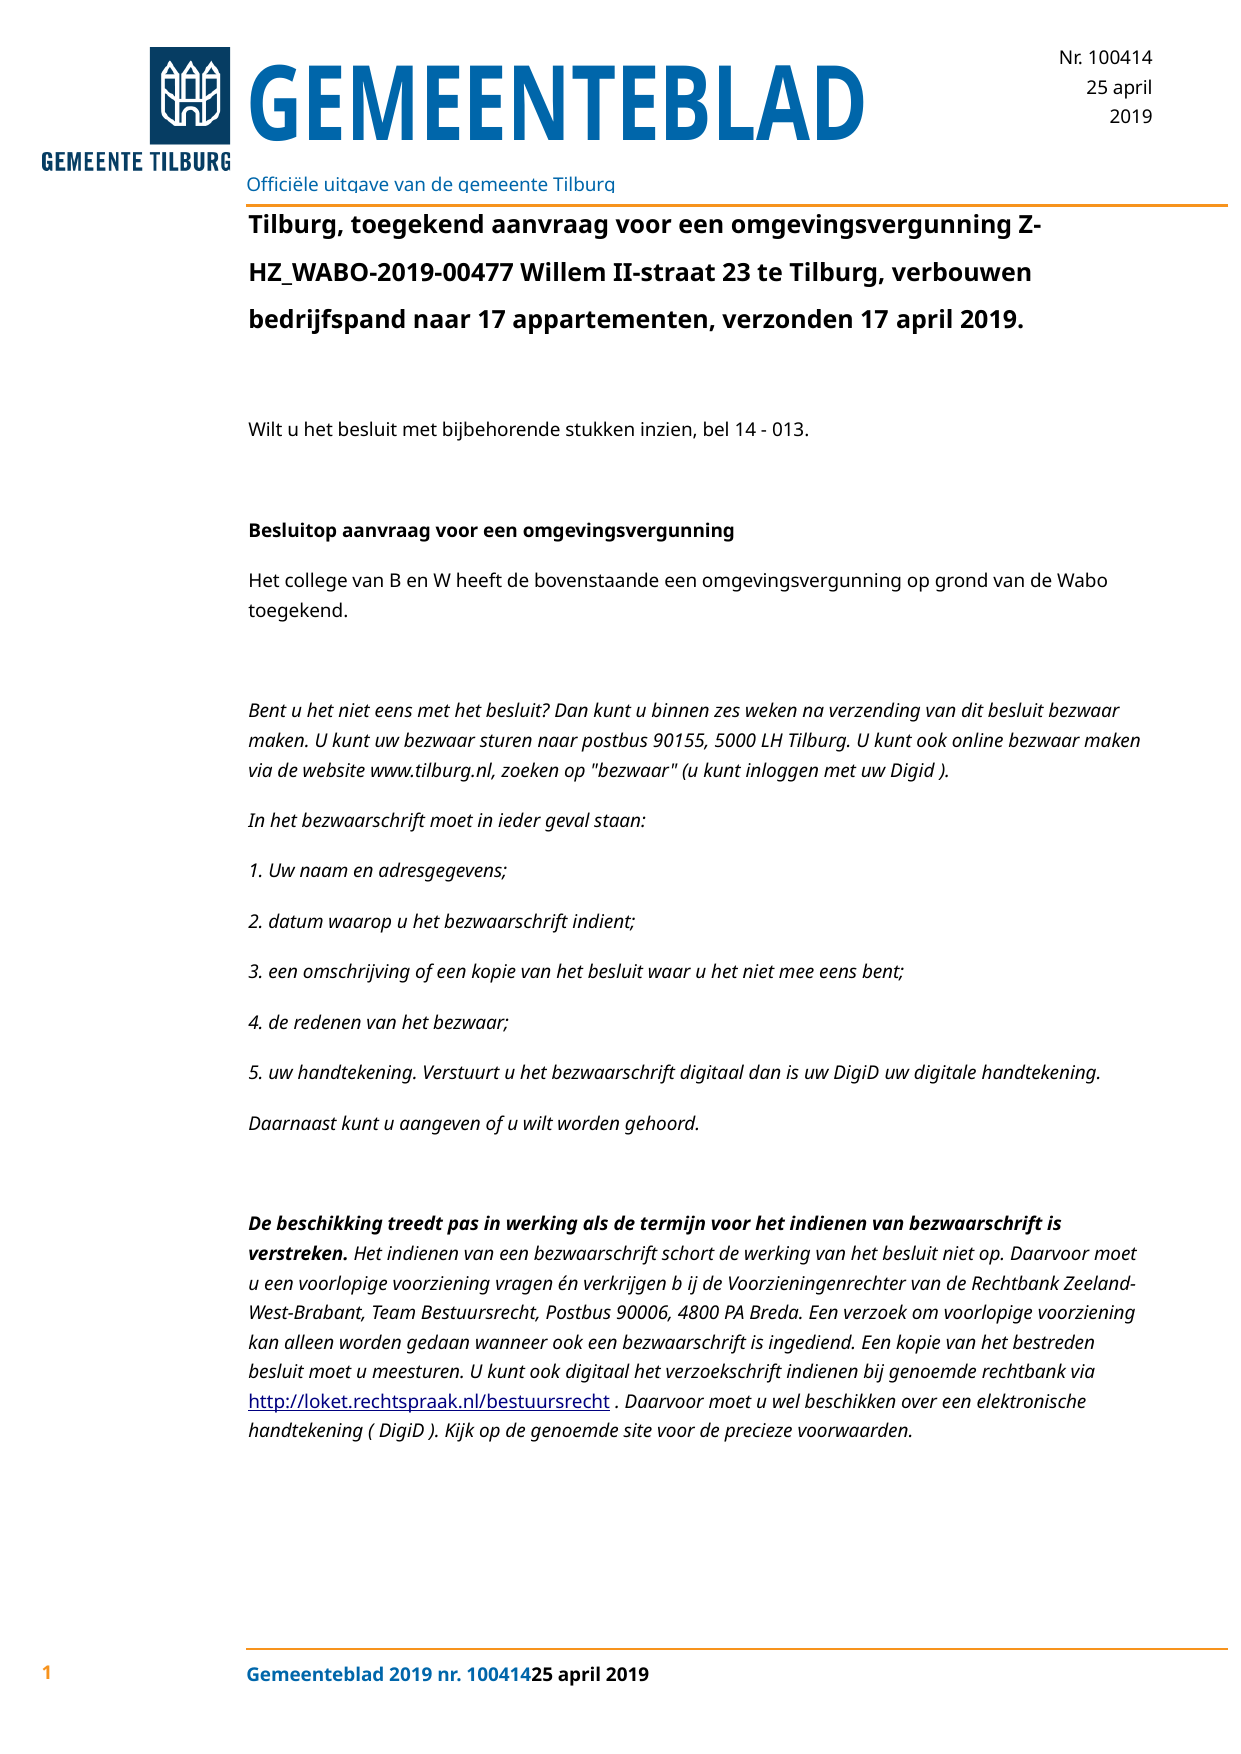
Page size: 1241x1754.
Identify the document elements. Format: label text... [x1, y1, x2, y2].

text Daarnaast kunt u aangeven of u wilt worden gehoord. [248, 1110, 1152, 1135]
text Tilburg, toegekend aanvraag voor een omgevingsvergunning Z-HZ_WABO-2019-00477 Willem II-straat 23 te Tilburg, verbouwen bedrijfspand naar 17 appartementen, verzonden 17 april 2019. [248, 207, 1152, 336]
text Besluitop aanvraag voor een omgevingsvergunning [248, 517, 1152, 542]
text 1. Uw naam en adresgegevens; [248, 858, 1152, 883]
text Bent u het niet eens met het besluit? Dan kunt u binnen zes weken na verzending van dit besluit bezwaar maken. U kunt uw bezwaar sturen naar postbus 90155, 5000 LH Tilburg. U kunt ook online bezwaar maken via de website www.tilburg.nl, zoeken op "bezwaar" (u kunt inloggen met uw Digid ). [248, 698, 1152, 782]
text 3. een omschrijving of een kopie van het besluit waar u het niet mee eens bent; [248, 958, 1152, 984]
text 4. de redenen van het bezwaar; [248, 1009, 1152, 1034]
text Het college van B en W heeft de bovenstaande een omgevingsvergunning op grond van de Wabo toegekend. [248, 567, 1152, 622]
picture [41, 47, 231, 172]
text De beschikking treedt pas in werking als de termijn voor het indienen van bezwaarschrift is verstreken. Het indienen van een bezwaarschrift schort de werking van het besluit niet op. Daarvoor moet u een voorlopige voorziening vragen én verkrijgen b ij de Voorzieningenrechter van de Rechtbank Zeeland-West-Brabant, Team Bestuursrecht, Postbus 90006, 4800 PA Breda. Een verzoek om voorlopige voorziening kan alleen worden gedaan wanneer ook een bezwaarschrift is ingediend. Een kopie van het bestreden besluit moet u meesturen. U kunt ook digitaal het verzoekschrift indienen bij genoemde rechtbank via http://loket.rechtspraak.nl/bestuursrecht . Daarvoor moet u wel beschikken over een elektronische handtekening ( DigiD ). Kijk op de genoemde site voor de precieze voorwaarden. [248, 1211, 1152, 1443]
text 5. uw handtekening. Verstuurt u het bezwaarschrift digitaal dan is uw DigiD uw digitale handtekening. [248, 1059, 1152, 1085]
text In het bezwaarschrift moet in ieder geval staan: [248, 807, 1152, 833]
text 2. datum waarop u het bezwaarschrift indient; [248, 908, 1152, 934]
text Wilt u het besluit met bijbehorende stukken inzien, bel 14 - 013. [248, 416, 1152, 442]
